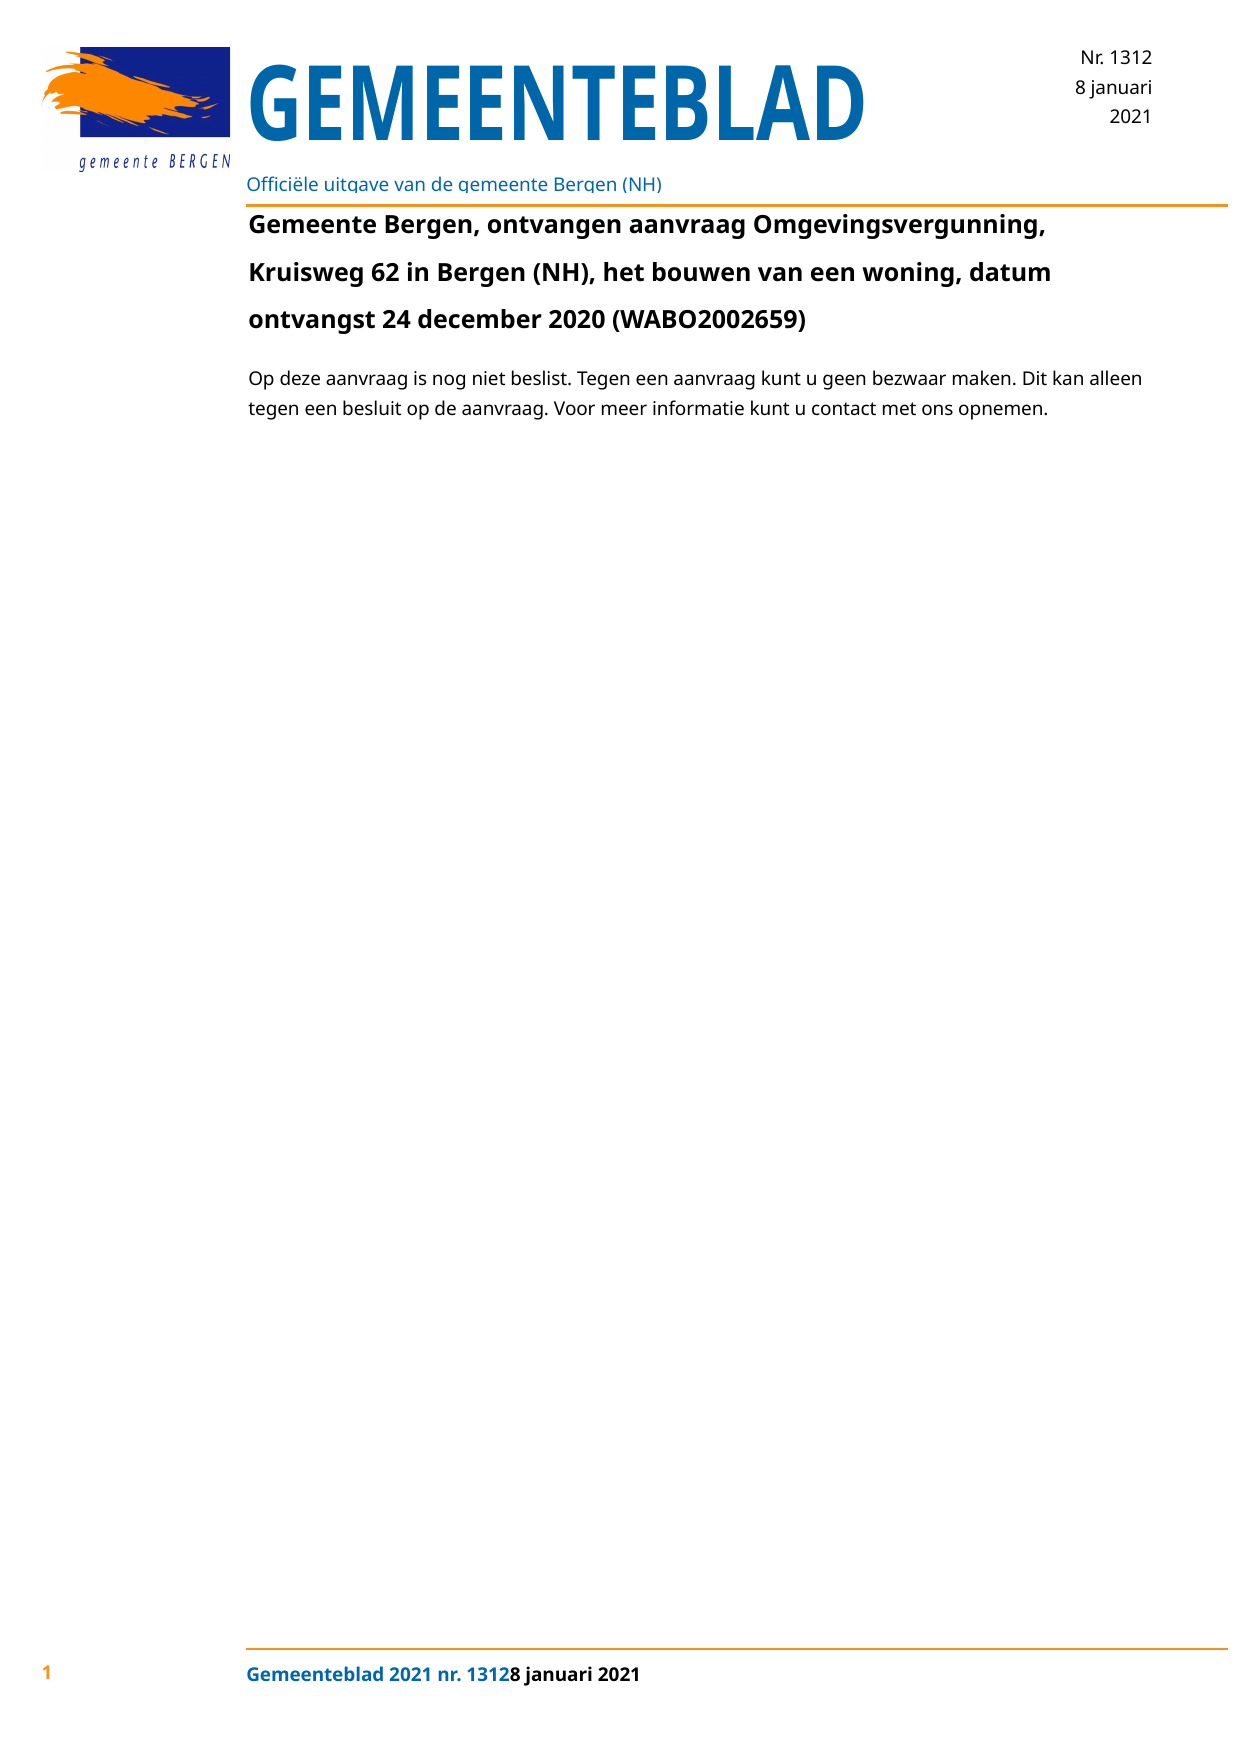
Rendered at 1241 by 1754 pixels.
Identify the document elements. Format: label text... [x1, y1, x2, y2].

text Op deze aanvraag is nog niet beslist. Tegen een aanvraag kunt u geen bezwaar maken. Dit kan alleen tegen een besluit op de aanvraag. Voor meer informatie kunt u contact met ons opnemen. [248, 366, 1152, 421]
text Gemeente Bergen, ontvangen aanvraag Omgevingsvergunning, Kruisweg 62 in Bergen (NH), het bouwen van een woning, datum ontvangst 24 december 2020 (WABO2002659) [248, 207, 1152, 336]
picture [41, 47, 231, 172]
